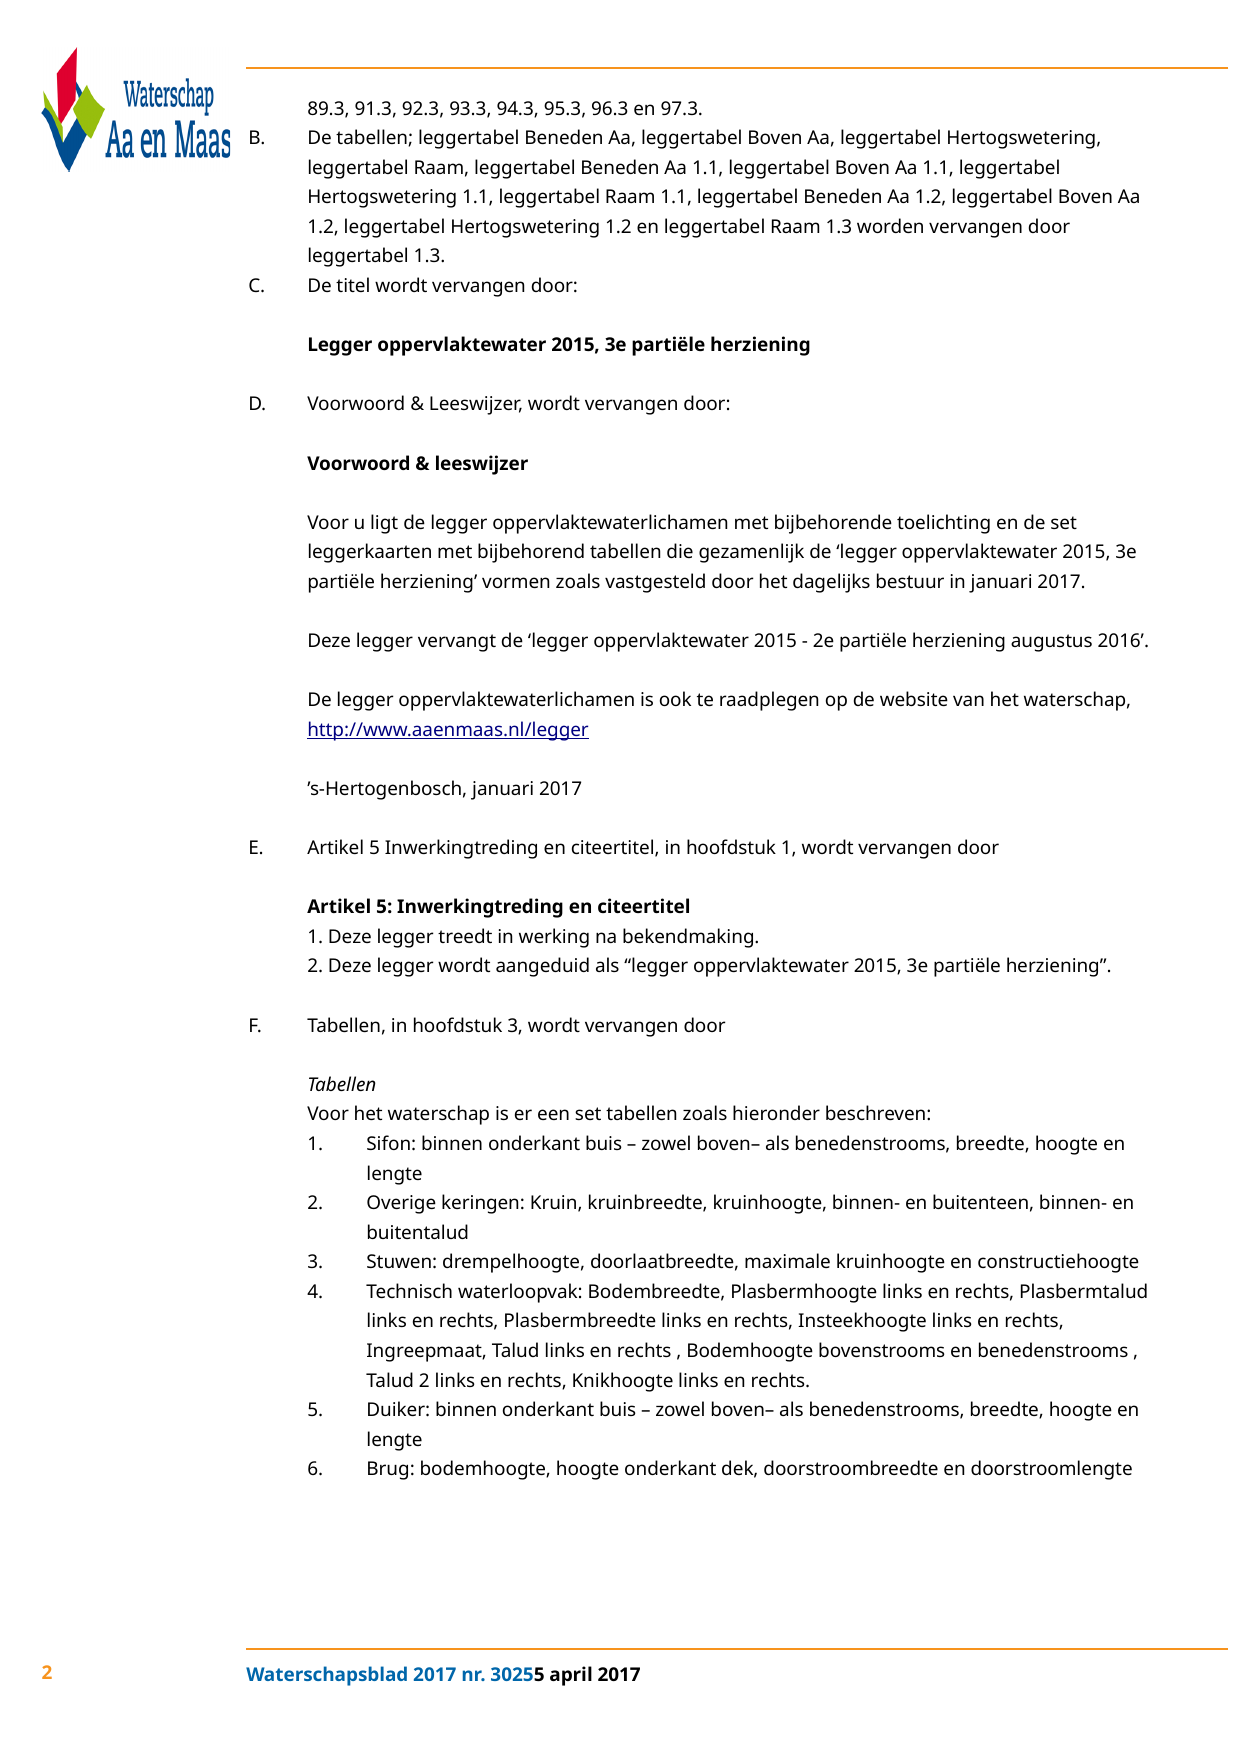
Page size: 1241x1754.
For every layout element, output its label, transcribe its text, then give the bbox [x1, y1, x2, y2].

list Voorwoord & Leeswijzer, wordt vervangen door: [248, 391, 1152, 416]
list 89.3, 91.3, 92.3, 93.3, 94.3, 95.3, 96.3 en 97.3. [248, 95, 1152, 121]
list Sifon: binnen onderkant buis – zowel boven– als benedenstrooms, breedte, hoogte en lengte [307, 1130, 1152, 1186]
list Technisch waterloopvak: Bodembreedte, Plasbermhoogte links en rechts, Plasbermtalud links en rechts, Plasbermbreedte links en rechts, Insteekhoogte links en rechts, Ingreepmaat, Talud links en rechts , Bodemhoogte bovenstrooms en benedenstrooms , Talud 2 links en rechts, Knikhoogte links en rechts. [307, 1278, 1152, 1393]
list De titel wordt vervangen door: [248, 272, 1152, 298]
list Stuwen: drempelhoogte, doorlaatbreedte, maximale kruinhoogte en constructiehoogte [307, 1248, 1152, 1274]
list Voorwoord & leeswijzer [248, 450, 1152, 476]
list De legger oppervlaktewaterlichamen is ook te raadplegen op de website van het waterschap, http://www.aaenmaas.nl/legger [248, 686, 1152, 742]
list Duiker: binnen onderkant buis – zowel boven– als benedenstrooms, breedte, hoogte en lengte [307, 1396, 1152, 1452]
list Artikel 5: Inwerkingtreding en citeertitel [248, 893, 1152, 919]
list De tabellen; leggertabel Beneden Aa, leggertabel Boven Aa, leggertabel Hertogswetering, leggertabel Raam, leggertabel Beneden Aa 1.1, leggertabel Boven Aa 1.1, leggertabel Hertogswetering 1.1, leggertabel Raam 1.1, leggertabel Beneden Aa 1.2, leggertabel Boven Aa 1.2, leggertabel Hertogswetering 1.2 en leggertabel Raam 1.3 worden vervangen door leggertabel 1.3. [248, 124, 1152, 268]
list Voor u ligt de legger oppervlaktewaterlichamen met bijbehorende toelichting en de set leggerkaarten met bijbehorend tabellen die gezamenlijk de ‘legger oppervlaktewater 2015, 3e partiële herziening’ vormen zoals vastgesteld door het dagelijks bestuur in januari 2017. [248, 509, 1152, 594]
list Artikel 5 Inwerkingtreding en citeertitel, in hoofdstuk 1, wordt vervangen door [248, 834, 1152, 860]
list 1. Deze legger treedt in werking na bekendmaking. [248, 923, 1152, 949]
list Voor het waterschap is er een set tabellen zoals hieronder beschreven: [248, 1101, 1152, 1126]
list Tabellen [248, 1071, 1152, 1097]
list ’s-Hertogenbosch, januari 2017 [248, 775, 1152, 801]
list Legger oppervlaktewater 2015, 3e partiële herziening [248, 331, 1152, 357]
list Overige keringen: Kruin, kruinbreedte, kruinhoogte, binnen- en buitenteen, binnen- en buitentalud [307, 1189, 1152, 1245]
list Tabellen, in hoofdstuk 3, wordt vervangen door [248, 1012, 1152, 1038]
list Brug: bodemhoogte, hoogte onderkant dek, doorstroombreedte en doorstroomlengte [307, 1456, 1152, 1481]
list Deze legger vervangt de ‘legger oppervlaktewater 2015 - 2e partiële herziening augustus 2016’. [248, 627, 1152, 653]
list 2. Deze legger wordt aangeduid als “legger oppervlaktewater 2015, 3e partiële herziening”. [248, 953, 1152, 978]
picture [41, 47, 231, 172]
